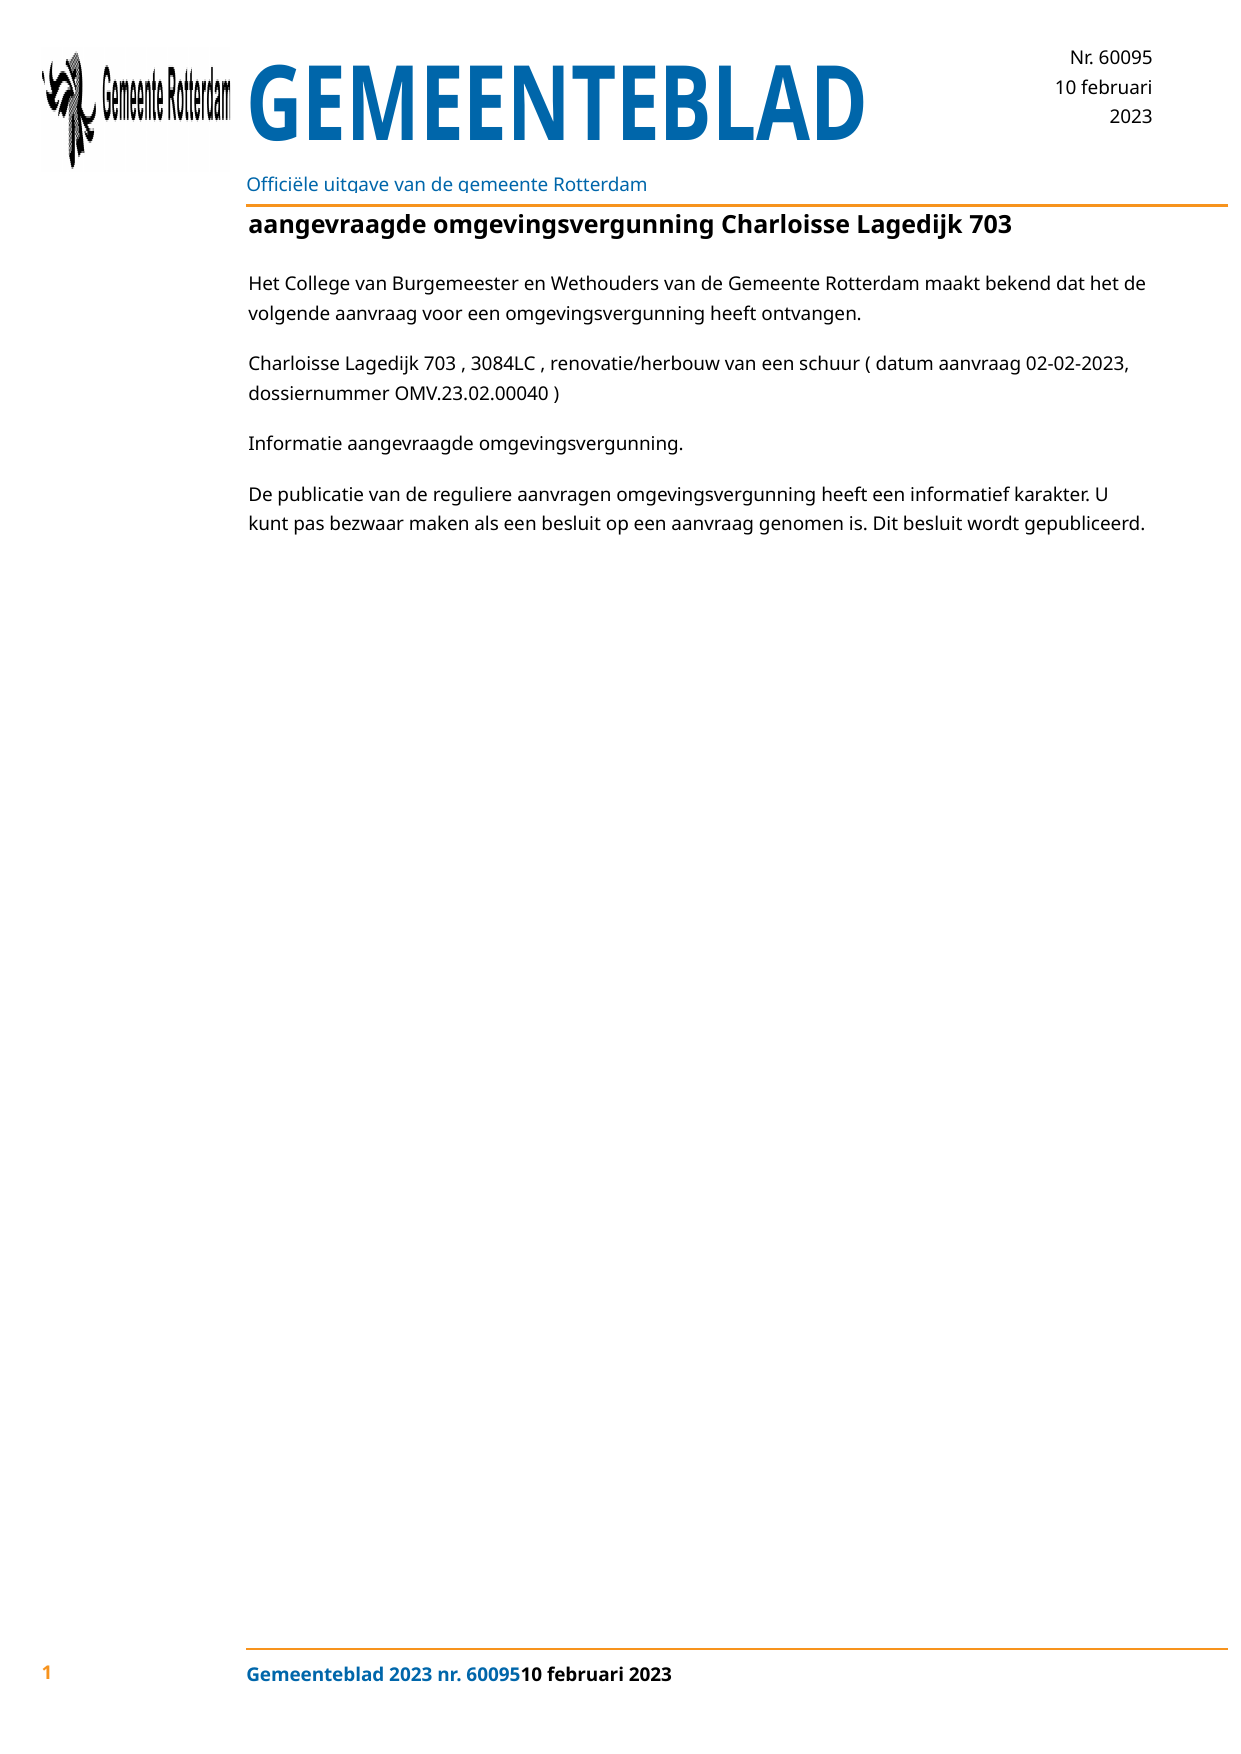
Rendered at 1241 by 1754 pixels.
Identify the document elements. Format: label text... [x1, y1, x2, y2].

text Informatie aangevraagde omgevingsvergunning. [248, 430, 1152, 456]
text De publicatie van de reguliere aanvragen omgevingsvergunning heeft een informatief karakter. U kunt pas bezwaar maken als een besluit op een aanvraag genomen is. Dit besluit wordt gepubliceerd. [248, 481, 1152, 536]
text Charloisse Lagedijk 703 , 3084LC , renovatie/herbouw van een schuur ( datum aanvraag 02-02-2023, dossiernummer OMV.23.02.00040 ) [248, 350, 1152, 406]
text Het College van Burgemeester en Wethouders van de Gemeente Rotterdam maakt bekend dat het de volgende aanvraag voor een omgevingsvergunning heeft ontvangen. [248, 270, 1152, 326]
text aangevraagde omgevingsvergunning Charloisse Lagedijk 703 [248, 207, 1152, 241]
picture [41, 47, 231, 172]
